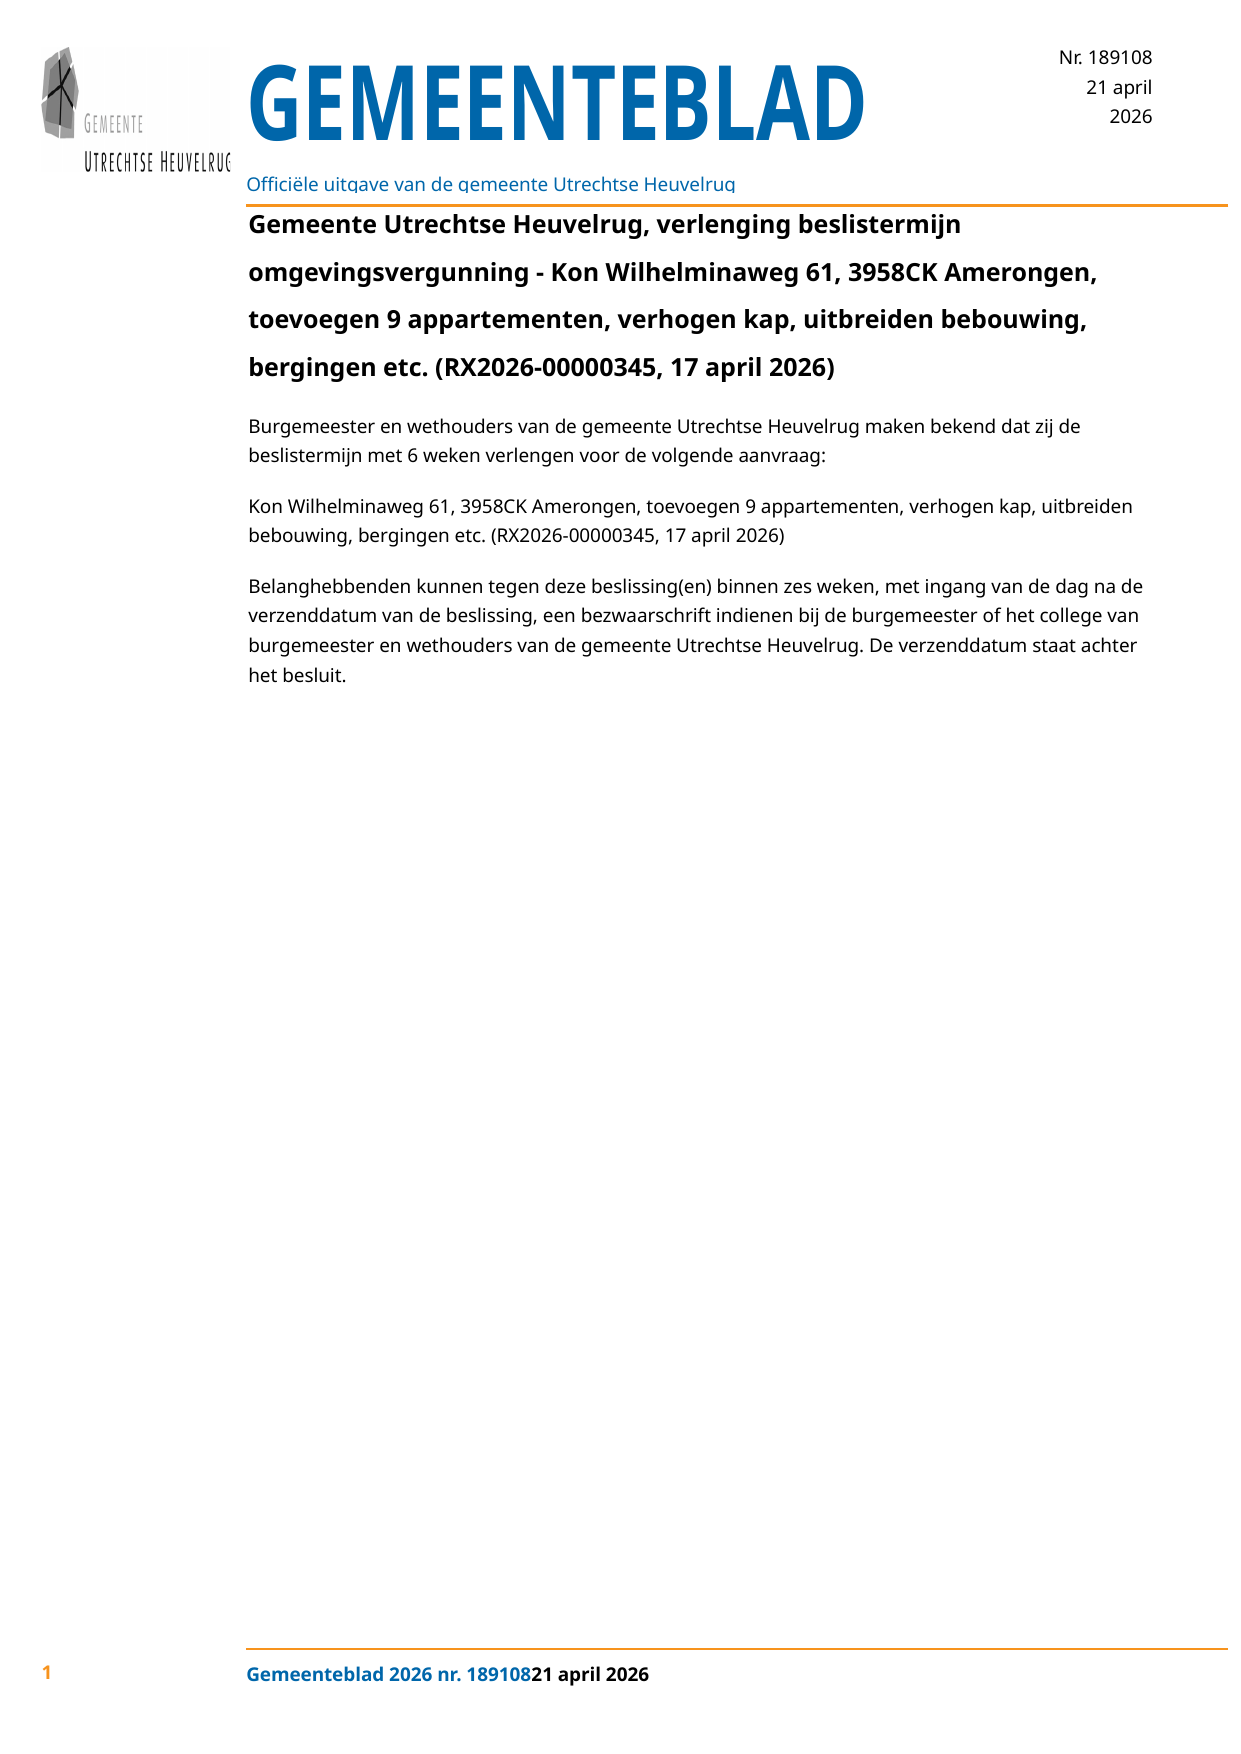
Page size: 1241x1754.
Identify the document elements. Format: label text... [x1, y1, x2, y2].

text Belanghebbenden kunnen tegen deze beslissing(en) binnen zes weken, met ingang van de dag na de verzenddatum van de beslissing, een bezwaarschrift indienen bij de burgemeester of het college van burgemeester en wethouders van de gemeente Utrechtse Heuvelrug. De verzenddatum staat achter het besluit. [248, 573, 1152, 688]
text Gemeente Utrechtse Heuvelrug, verlenging beslistermijn omgevingsvergunning - Kon Wilhelminaweg 61, 3958CK Amerongen, toevoegen 9 appartementen, verhogen kap, uitbreiden bebouwing, bergingen etc. (RX2026-00000345, 17 april 2026) [248, 207, 1152, 384]
picture [41, 47, 231, 172]
text Burgemeester en wethouders van de gemeente Utrechtse Heuvelrug maken bekend dat zij de beslistermijn met 6 weken verlengen voor de volgende aanvraag: [248, 413, 1152, 468]
text Kon Wilhelminaweg 61, 3958CK Amerongen, toevoegen 9 appartementen, verhogen kap, uitbreiden bebouwing, bergingen etc. (RX2026-00000345, 17 april 2026) [248, 493, 1152, 548]
